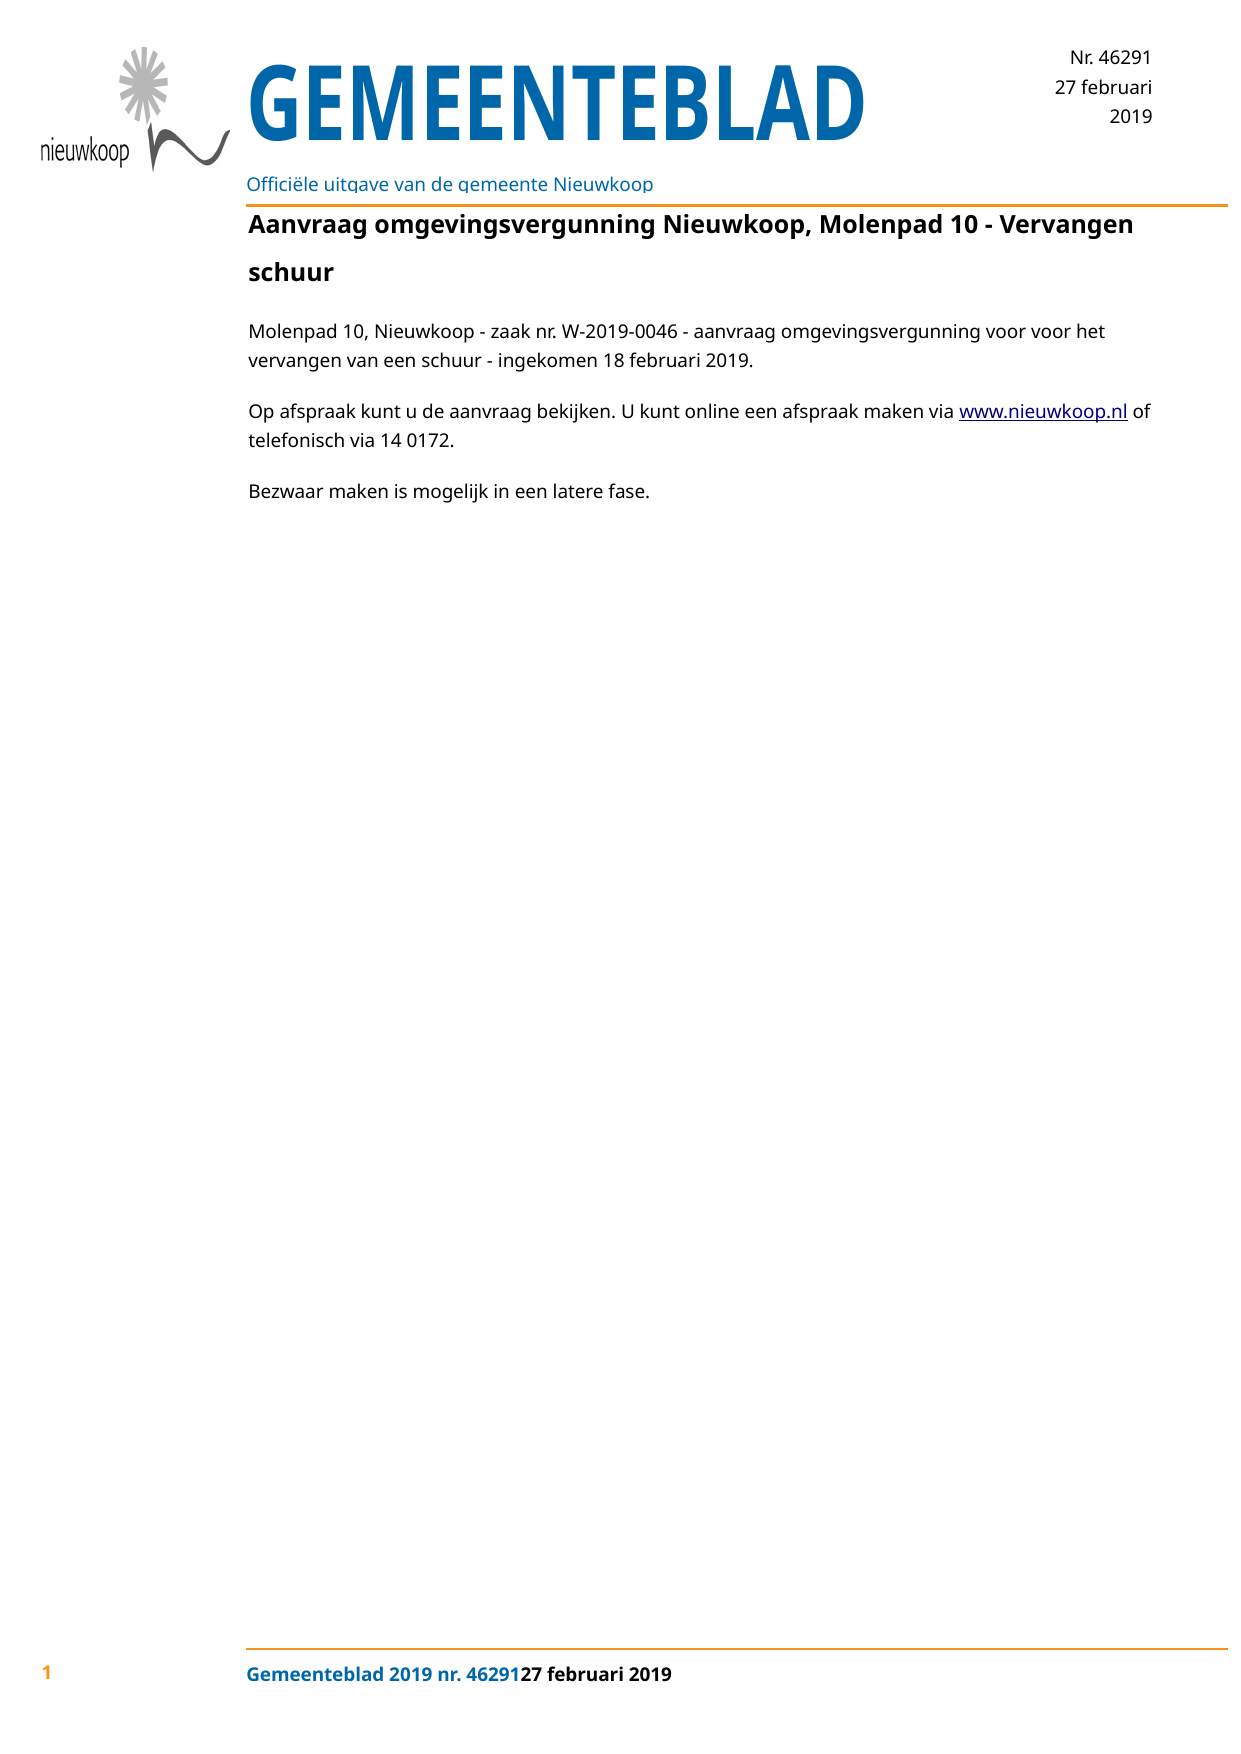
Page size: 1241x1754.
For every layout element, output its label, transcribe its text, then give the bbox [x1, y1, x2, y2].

picture [41, 47, 231, 172]
text Bezwaar maken is mogelijk in een latere fase. [248, 478, 1152, 504]
text Molenpad 10, Nieuwkoop - zaak nr. W-2019-0046 - aanvraag omgevingsvergunning voor voor het vervangen van een schuur - ingekomen 18 februari 2019. [248, 318, 1152, 373]
text Op afspraak kunt u de aanvraag bekijken. U kunt online een afspraak maken via www.nieuwkoop.nl of telefonisch via 14 0172. [248, 398, 1152, 453]
text Aanvraag omgevingsvergunning Nieuwkoop, Molenpad 10 - Vervangen schuur [248, 207, 1152, 288]
